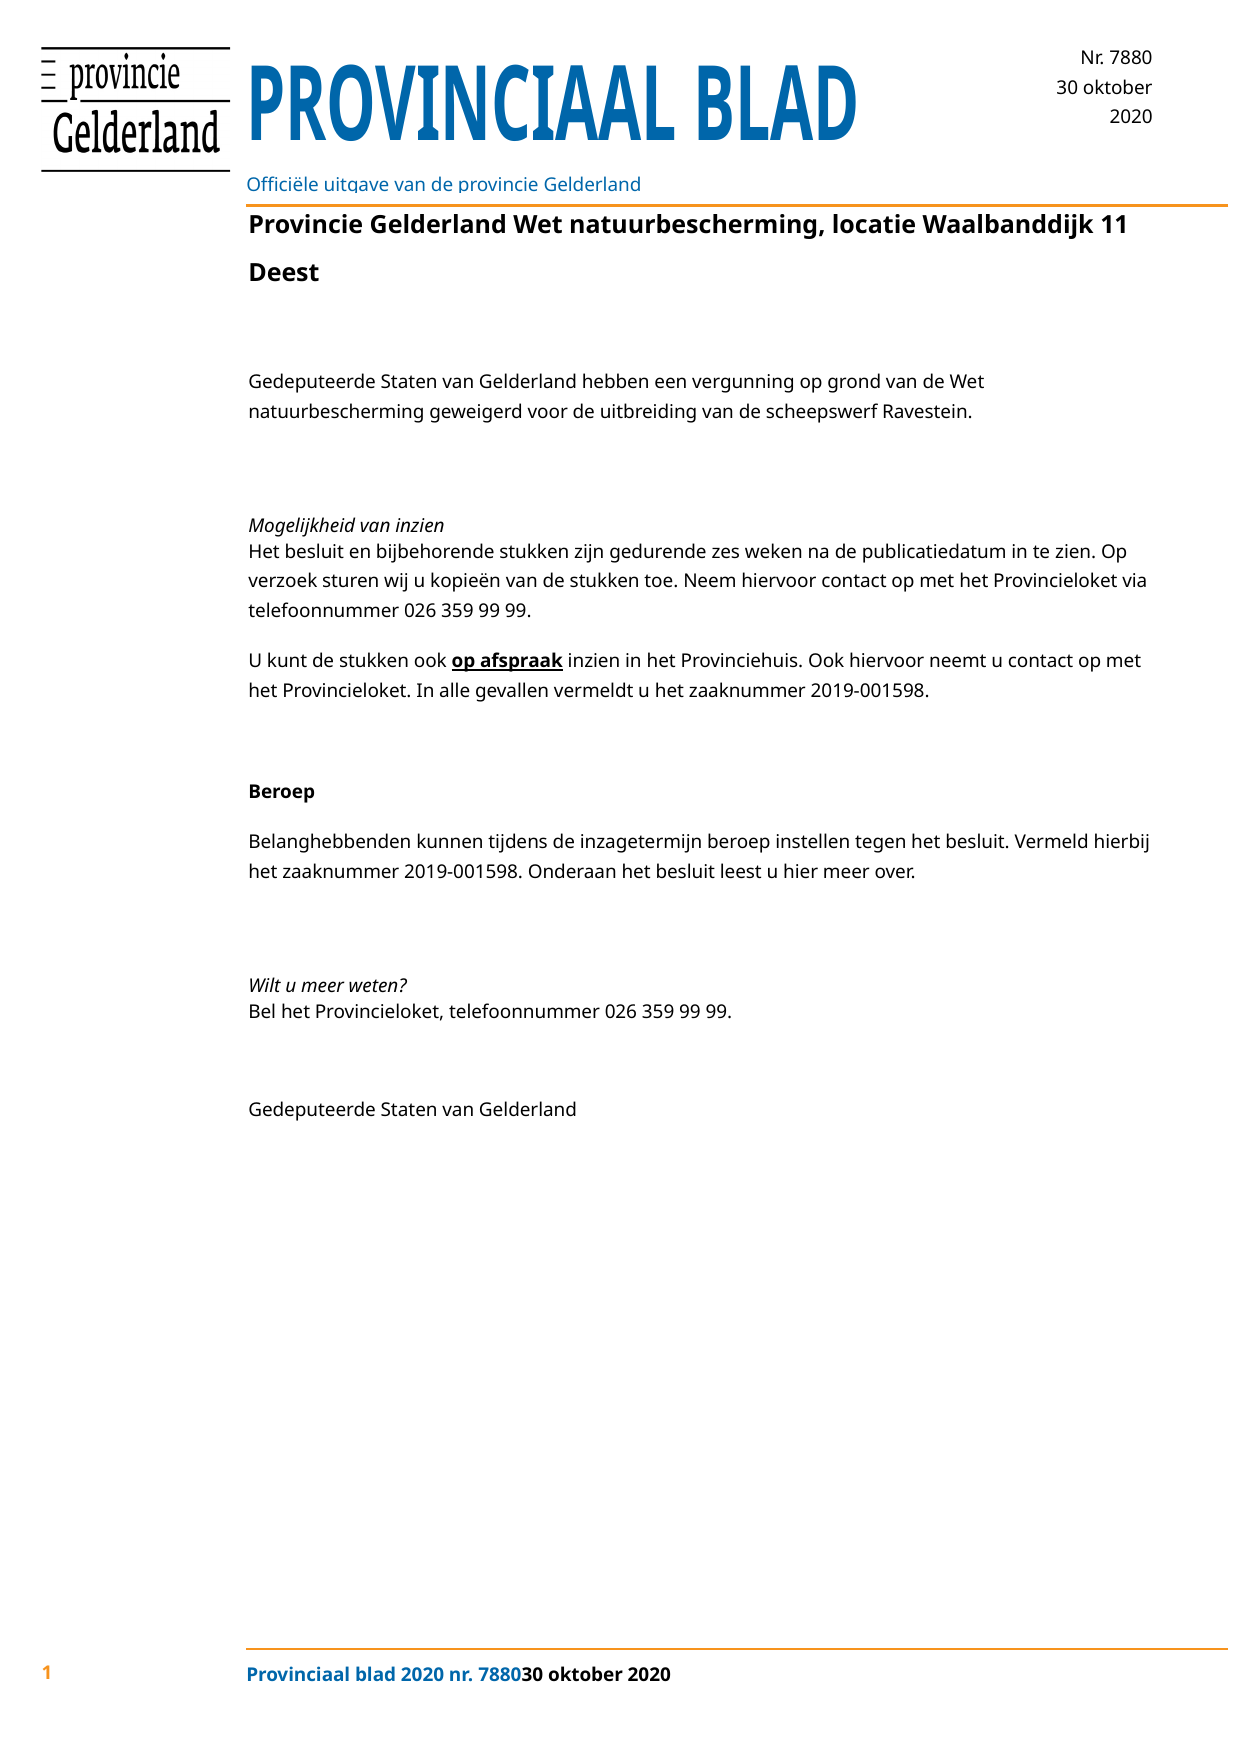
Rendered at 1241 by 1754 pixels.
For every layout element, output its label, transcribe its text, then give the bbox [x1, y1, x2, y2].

text Mogelijkheid van inzien [248, 512, 1152, 538]
text Beroep [248, 778, 1152, 804]
picture [41, 47, 231, 172]
text Wilt u meer weten? [248, 972, 1152, 998]
text Het besluit en bijbehorende stukken zijn gedurende zes weken na de publicatiedatum in te zien. Op verzoek sturen wij u kopieën van de stukken toe. Neem hiervoor contact op met het Provincieloket via telefoonnummer 026 359 99 99. [248, 538, 1152, 623]
text Belanghebbenden kunnen tijdens de inzagetermijn beroep instellen tegen het besluit. Vermeld hierbij het zaaknummer 2019-001598. Onderaan het besluit leest u hier meer over. [248, 828, 1152, 884]
text Gedeputeerde Staten van Gelderland hebben een vergunning op grond van de Wet natuurbescherming geweigerd voor de uitbreiding van de scheepswerf Ravestein. [248, 368, 1152, 424]
text Bel het Provincieloket, telefoonnummer 026 359 99 99. [248, 998, 1152, 1024]
text U kunt de stukken ook op afspraak inzien in het Provinciehuis. Ook hiervoor neemt u contact op met het Provincieloket. In alle gevallen vermeldt u het zaaknummer 2019-001598. [248, 648, 1152, 703]
text Provincie Gelderland Wet natuurbescherming, locatie Waalbanddijk 11 Deest [248, 207, 1152, 288]
text Gedeputeerde Staten van Gelderland [248, 1096, 1152, 1122]
